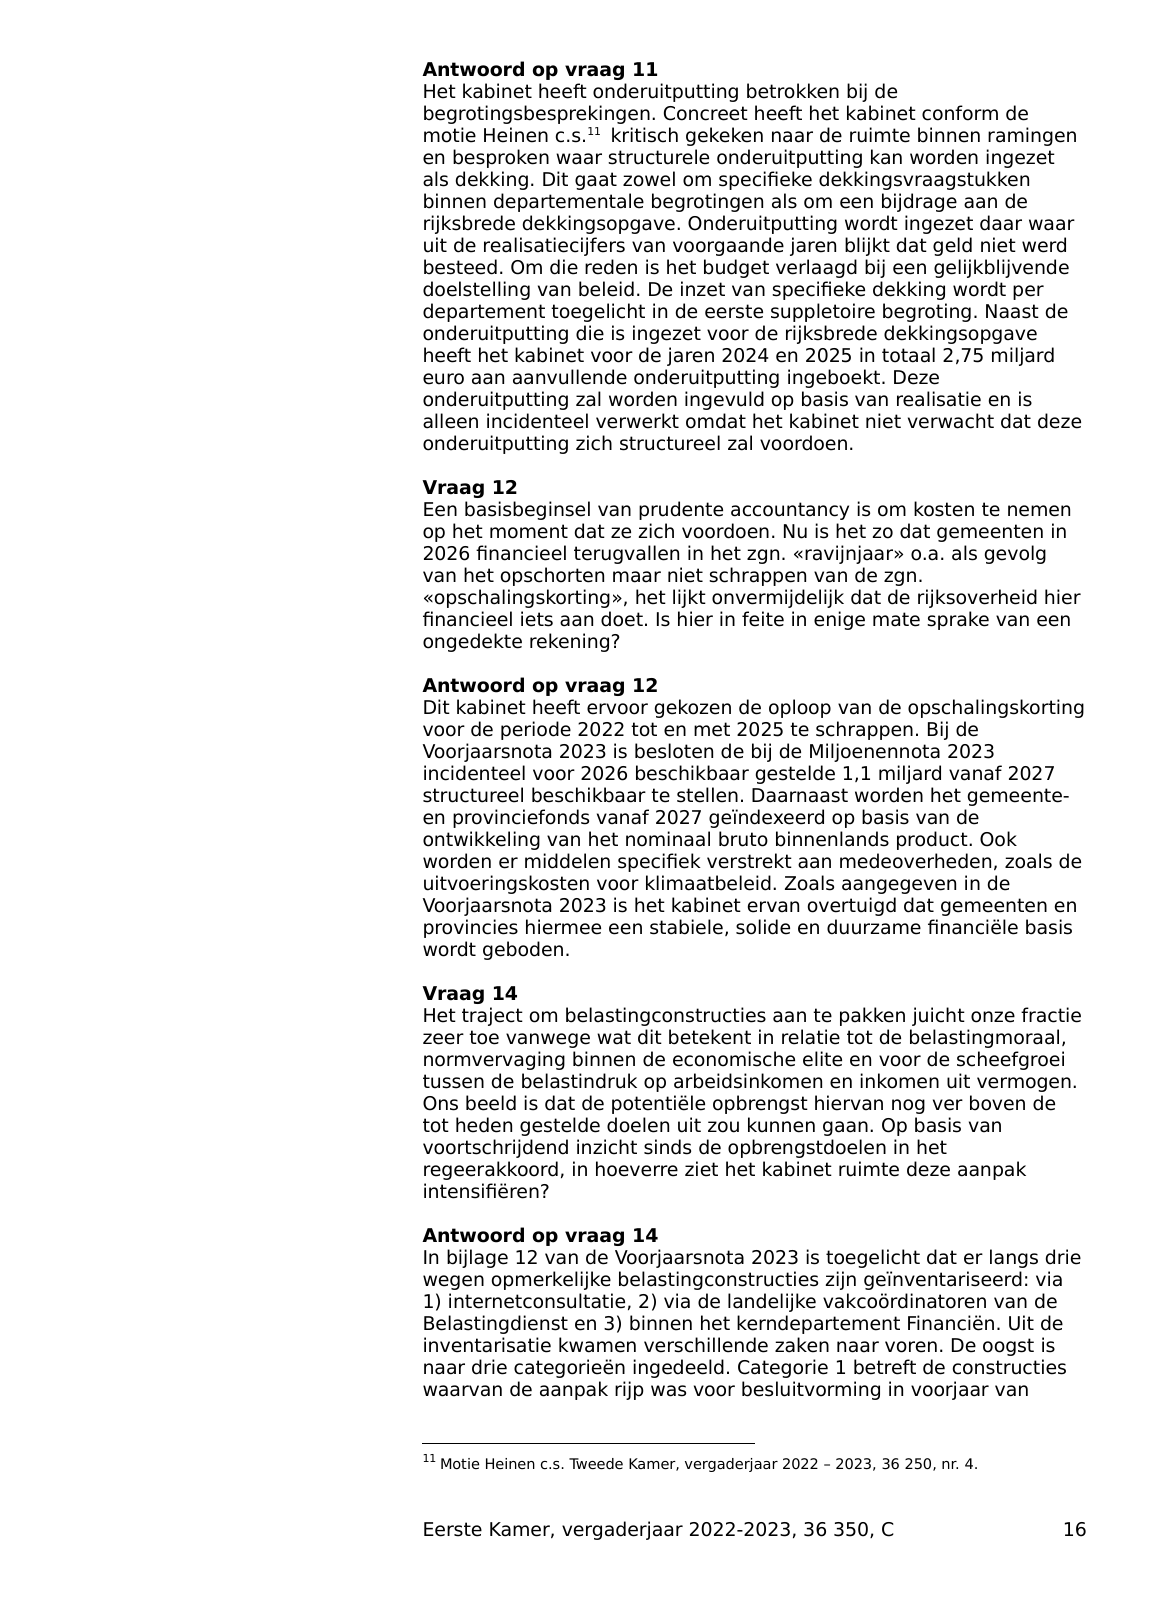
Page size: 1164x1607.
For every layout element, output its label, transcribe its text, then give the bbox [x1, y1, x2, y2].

text Vraag 12 [422, 477, 1087, 499]
text Het kabinet heeft onderuitputting betrokken bij de begrotingsbesprekingen. Concreet heeft het kabinet conform de motie Heinen c.s. kritisch gekeken naar de ruimte binnen ramingen en besproken waar structurele onderuitputting kan worden ingezet als dekking. Dit gaat zowel om specifieke dekkingsvraagstukken binnen departementale begrotingen als om een bijdrage aan de rijksbrede dekkingsopgave. Onderuitputting wordt ingezet daar waar uit de realisatiecijfers van voorgaande jaren blijkt dat geld niet werd besteed. Om die reden is het budget verlaagd bij een gelijkblijvende doelstelling van beleid. De inzet van specifieke dekking wordt per departement toegelicht in de eerste suppletoire begroting. Naast de onderuitputting die is ingezet voor de rijksbrede dekkingsopgave heeft het kabinet voor de jaren 2024 en 2025 in totaal 2,75 miljard euro aan aanvullende onderuitputting ingeboekt. Deze onderuitputting zal worden ingevuld op basis van realisatie en is alleen incidenteel verwerkt omdat het kabinet niet verwacht dat deze onderuitputting zich structureel zal voordoen. [422, 81, 1087, 455]
text Antwoord op vraag 14 [422, 1225, 1087, 1247]
text Antwoord op vraag 12 [422, 675, 1087, 697]
text Antwoord op vraag 11 [422, 59, 1087, 81]
text Motie Heinen c.s. Tweede Kamer, vergaderjaar 2022 – 2023, 36 250, nr. 4. [422, 1452, 1087, 1474]
text Vraag 14 [422, 983, 1087, 1005]
text In bijlage 12 van de Voorjaarsnota 2023 is toegelicht dat er langs drie wegen opmerkelijke belastingconstructies zijn geïnventariseerd: via 1) internetconsultatie, 2) via de landelijke vakcoördinatoren van de Belastingdienst en 3) binnen het kerndepartement Financiën. Uit de inventarisatie kwamen verschillende zaken naar voren. De oogst is naar drie categorieën ingedeeld. Categorie 1 betreft de constructies waarvan de aanpak rijp was voor besluitvorming in voorjaar van [422, 1247, 1087, 1401]
text Een basisbeginsel van prudente accountancy is om kosten te nemen op het moment dat ze zich voordoen. Nu is het zo dat gemeenten in 2026 financieel terugvallen in het zgn. «ravijnjaar» o.a. als gevolg van het opschorten maar niet schrappen van de zgn. «opschalingskorting», het lijkt onvermijdelijk dat de rijksoverheid hier financieel iets aan doet. Is hier in feite in enige mate sprake van een ongedekte rekening? [422, 499, 1087, 653]
text Het traject om belastingconstructies aan te pakken juicht onze fractie zeer toe vanwege wat dit betekent in relatie tot de belastingmoraal, normvervaging binnen de economische elite en voor de scheefgroei tussen de belastindruk op arbeidsinkomen en inkomen uit vermogen. Ons beeld is dat de potentiële opbrengst hiervan nog ver boven de tot heden gestelde doelen uit zou kunnen gaan. Op basis van voortschrijdend inzicht sinds de opbrengstdoelen in het regeerakkoord, in hoeverre ziet het kabinet ruimte deze aanpak intensifiëren? [422, 1005, 1087, 1203]
text Dit kabinet heeft ervoor gekozen de oploop van de opschalingskorting voor de periode 2022 tot en met 2025 te schrappen. Bij de Voorjaarsnota 2023 is besloten de bij de Miljoenennota 2023 incidenteel voor 2026 beschikbaar gestelde 1,1 miljard vanaf 2027 structureel beschikbaar te stellen. Daarnaast worden het gemeente- en provinciefonds vanaf 2027 geïndexeerd op basis van de ontwikkeling van het nominaal bruto binnenlands product. Ook worden er middelen specifiek verstrekt aan medeoverheden, zoals de uitvoeringskosten voor klimaatbeleid. Zoals aangegeven in de Voorjaarsnota 2023 is het kabinet ervan overtuigd dat gemeenten en provincies hiermee een stabiele, solide en duurzame financiële basis wordt geboden. [422, 697, 1087, 961]
